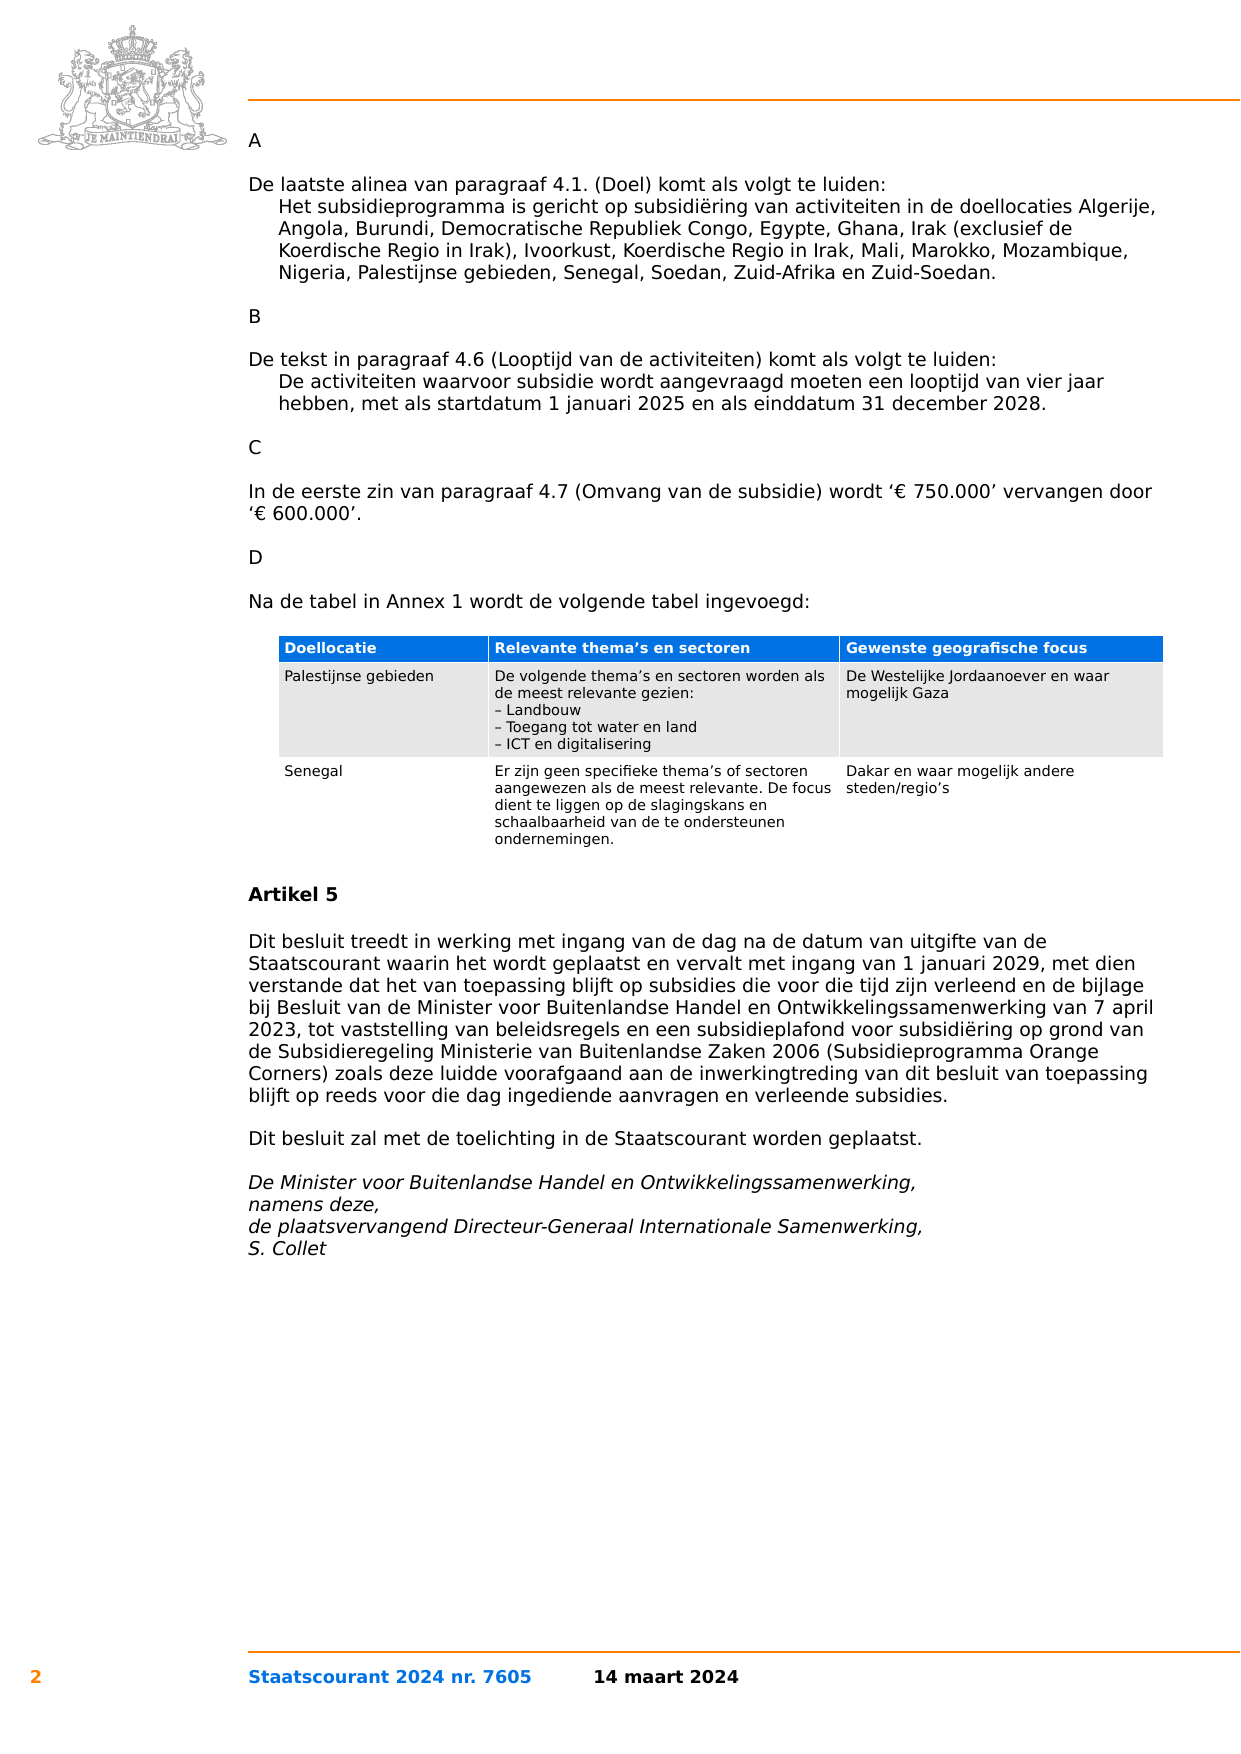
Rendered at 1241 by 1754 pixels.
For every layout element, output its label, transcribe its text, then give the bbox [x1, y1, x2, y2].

text De Minister voor Buitenlandse Handel en Ontwikkelingssamenwerking, namens deze, de plaatsvervangend Directeur-Generaal Internationale Samenwerking, S. Collet [248, 1172, 1163, 1260]
text D [248, 547, 1163, 569]
table_header Doellocatie [279, 636, 488, 662]
text Dit besluit zal met de toelichting in de Staatscourant worden geplaatst. [248, 1128, 1163, 1150]
table_cell Palestijnse gebieden [279, 663, 488, 757]
table_cell Senegal [279, 758, 488, 853]
text Dit besluit treedt in werking met ingang van de dag na de datum van uitgifte van de Staatscourant waarin het wordt geplaatst en vervalt met ingang van 1 januari 2029, met dien verstande dat het van toepassing blijft op subsidies die voor die tijd zijn verleend en de bijlage bij Besluit van de Minister voor Buitenlandse Handel en Ontwikkelingssamenwerking van 7 april 2023, tot vaststelling van beleidsregels en een subsidieplafond voor subsidiëring op grond van de Subsidieregeling Ministerie van Buitenlandse Zaken 2006 (Subsidieprogramma Orange Corners) zoals deze luidde voorafgaand aan de inwerkingtreding van dit besluit van toepassing blijft op reeds voor die dag ingediende aanvragen en verleende subsidies. [248, 931, 1163, 1106]
table_header Relevante thema’s en sectoren [489, 636, 839, 662]
picture [38, 25, 227, 150]
text In de eerste zin van paragraaf 4.7 (Omvang van de subsidie) wordt ‘€ 750.000’ vervangen door ‘€ 600.000’. [248, 481, 1163, 525]
text C [248, 437, 1163, 459]
text Na de tabel in Annex 1 wordt de volgende tabel ingevoegd: [248, 591, 1163, 613]
text De laatste alinea van paragraaf 4.1. (Doel) komt als volgt te luiden: [248, 174, 1163, 196]
text B [248, 306, 1163, 327]
subtitle Artikel 5 [248, 884, 1163, 906]
table_cell Dakar en waar mogelijk andere steden/regio’s [840, 758, 1163, 853]
table_cell Er zijn geen specifieke thema’s of sectoren aangewezen als de meest relevante. De focus dient te liggen op de slagingskans en schaalbaarheid van de te ondersteunen ondernemingen. [489, 758, 839, 853]
text Het subsidieprogramma is gericht op subsidiëring van activiteiten in de doellocaties Algerije, Angola, Burundi, Democratische Republiek Congo, Egypte, Ghana, Irak (exclusief de Koerdische Regio in Irak), Ivoorkust, Koerdische Regio in Irak, Mali, Marokko, Mozambique, Nigeria, Palestijnse gebieden, Senegal, Soedan, Zuid-Afrika en Zuid-Soedan. [278, 196, 1163, 284]
table_cell De Westelijke Jordaanoever en waar mogelijk Gaza [840, 663, 1163, 757]
text A [248, 130, 1163, 152]
text De tekst in paragraaf 4.6 (Looptijd van de activiteiten) komt als volgt te luiden: [248, 349, 1163, 371]
text De activiteiten waarvoor subsidie wordt aangevraagd moeten een looptijd van vier jaar hebben, met als startdatum 1 januari 2025 en als einddatum 31 december 2028. [278, 371, 1163, 415]
table_header Gewenste geografische focus [840, 636, 1163, 662]
table_cell De volgende thema’s en sectoren worden als de meest relevante gezien: – Landbouw – Toegang tot water en land – ICT en digitalisering [489, 663, 839, 757]
